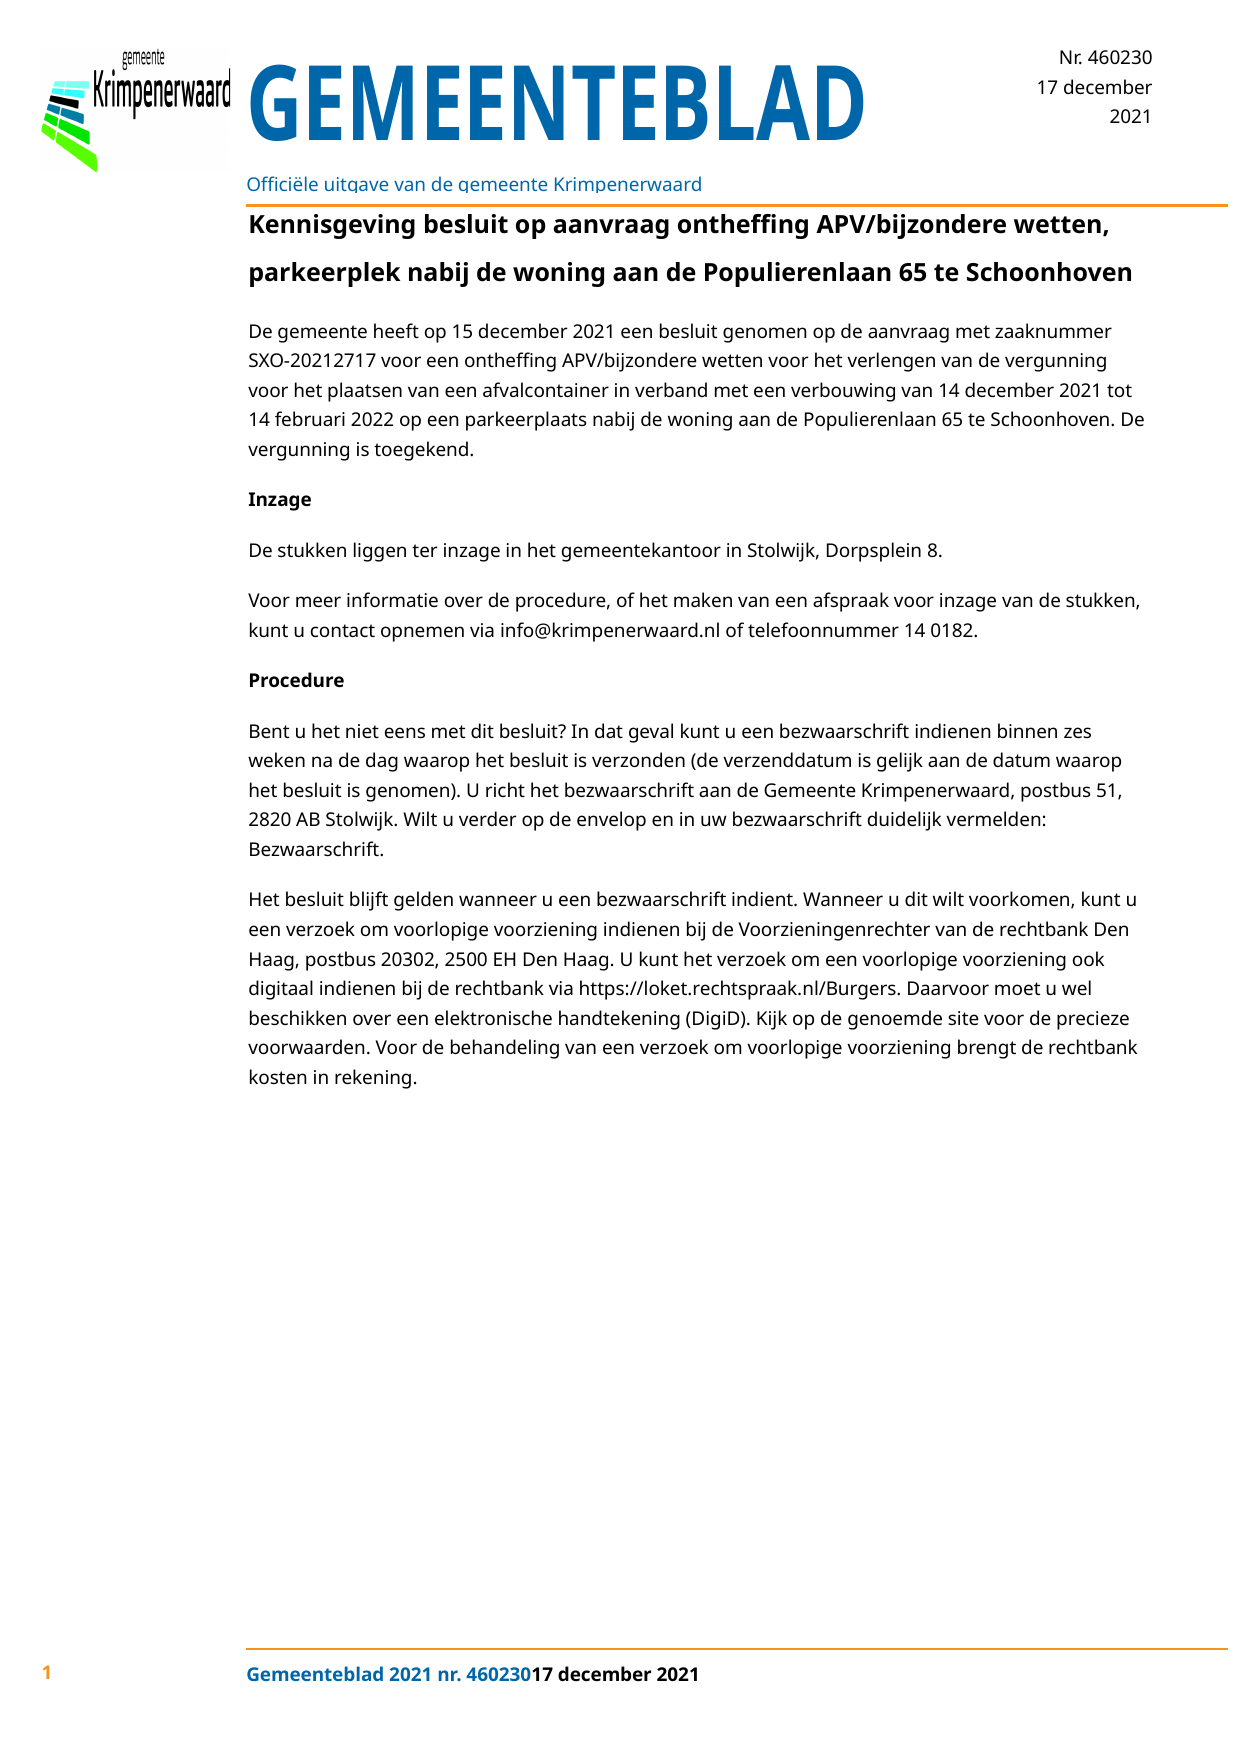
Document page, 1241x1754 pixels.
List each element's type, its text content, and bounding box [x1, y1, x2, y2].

text Kennisgeving besluit op aanvraag ontheffing APV/bijzondere wetten, parkeerplek nabij de woning aan de Populierenlaan 65 te Schoonhoven [248, 207, 1152, 288]
picture [41, 47, 231, 172]
text De stukken liggen ter inzage in het gemeentekantoor in Stolwijk, Dorpsplein 8. [248, 537, 1152, 563]
text Procedure [248, 667, 1152, 693]
text Bent u het niet eens met dit besluit? In dat geval kunt u een bezwaarschrift indienen binnen zes weken na de dag waarop het besluit is verzonden (de verzenddatum is gelijk aan de datum waarop het besluit is genomen). U richt het bezwaarschrift aan de Gemeente Krimpenerwaard, postbus 51, 2820 AB Stolwijk. Wilt u verder op de envelop en in uw bezwaarschrift duidelijk vermelden: Bezwaarschrift. [248, 718, 1152, 862]
text Inzage [248, 487, 1152, 512]
text De gemeente heeft op 15 december 2021 een besluit genomen op de aanvraag met zaaknummer SXO-20212717 voor een ontheffing APV/bijzondere wetten voor het verlengen van de vergunning voor het plaatsen van een afvalcontainer in verband met een verbouwing van 14 december 2021 tot 14 februari 2022 op een parkeerplaats nabij de woning aan de Populierenlaan 65 te Schoonhoven. De vergunning is toegekend. [248, 318, 1152, 462]
text Voor meer informatie over de procedure, of het maken van een afspraak voor inzage van de stukken, kunt u contact opnemen via info@krimpenerwaard.nl of telefoonnummer 14 0182. [248, 587, 1152, 643]
text Het besluit blijft gelden wanneer u een bezwaarschrift indient. Wanneer u dit wilt voorkomen, kunt u een verzoek om voorlopige voorziening indienen bij de Voorzieningenrechter van de rechtbank Den Haag, postbus 20302, 2500 EH Den Haag. U kunt het verzoek om een voorlopige voorziening ook digitaal indienen bij de rechtbank via https://loket.rechtspraak.nl/Burgers. Daarvoor moet u wel beschikken over een elektronische handtekening (DigiD). Kijk op de genoemde site voor de precieze voorwaarden. Voor de behandeling van een verzoek om voorlopige voorziening brengt de rechtbank kosten in rekening. [248, 887, 1152, 1090]
